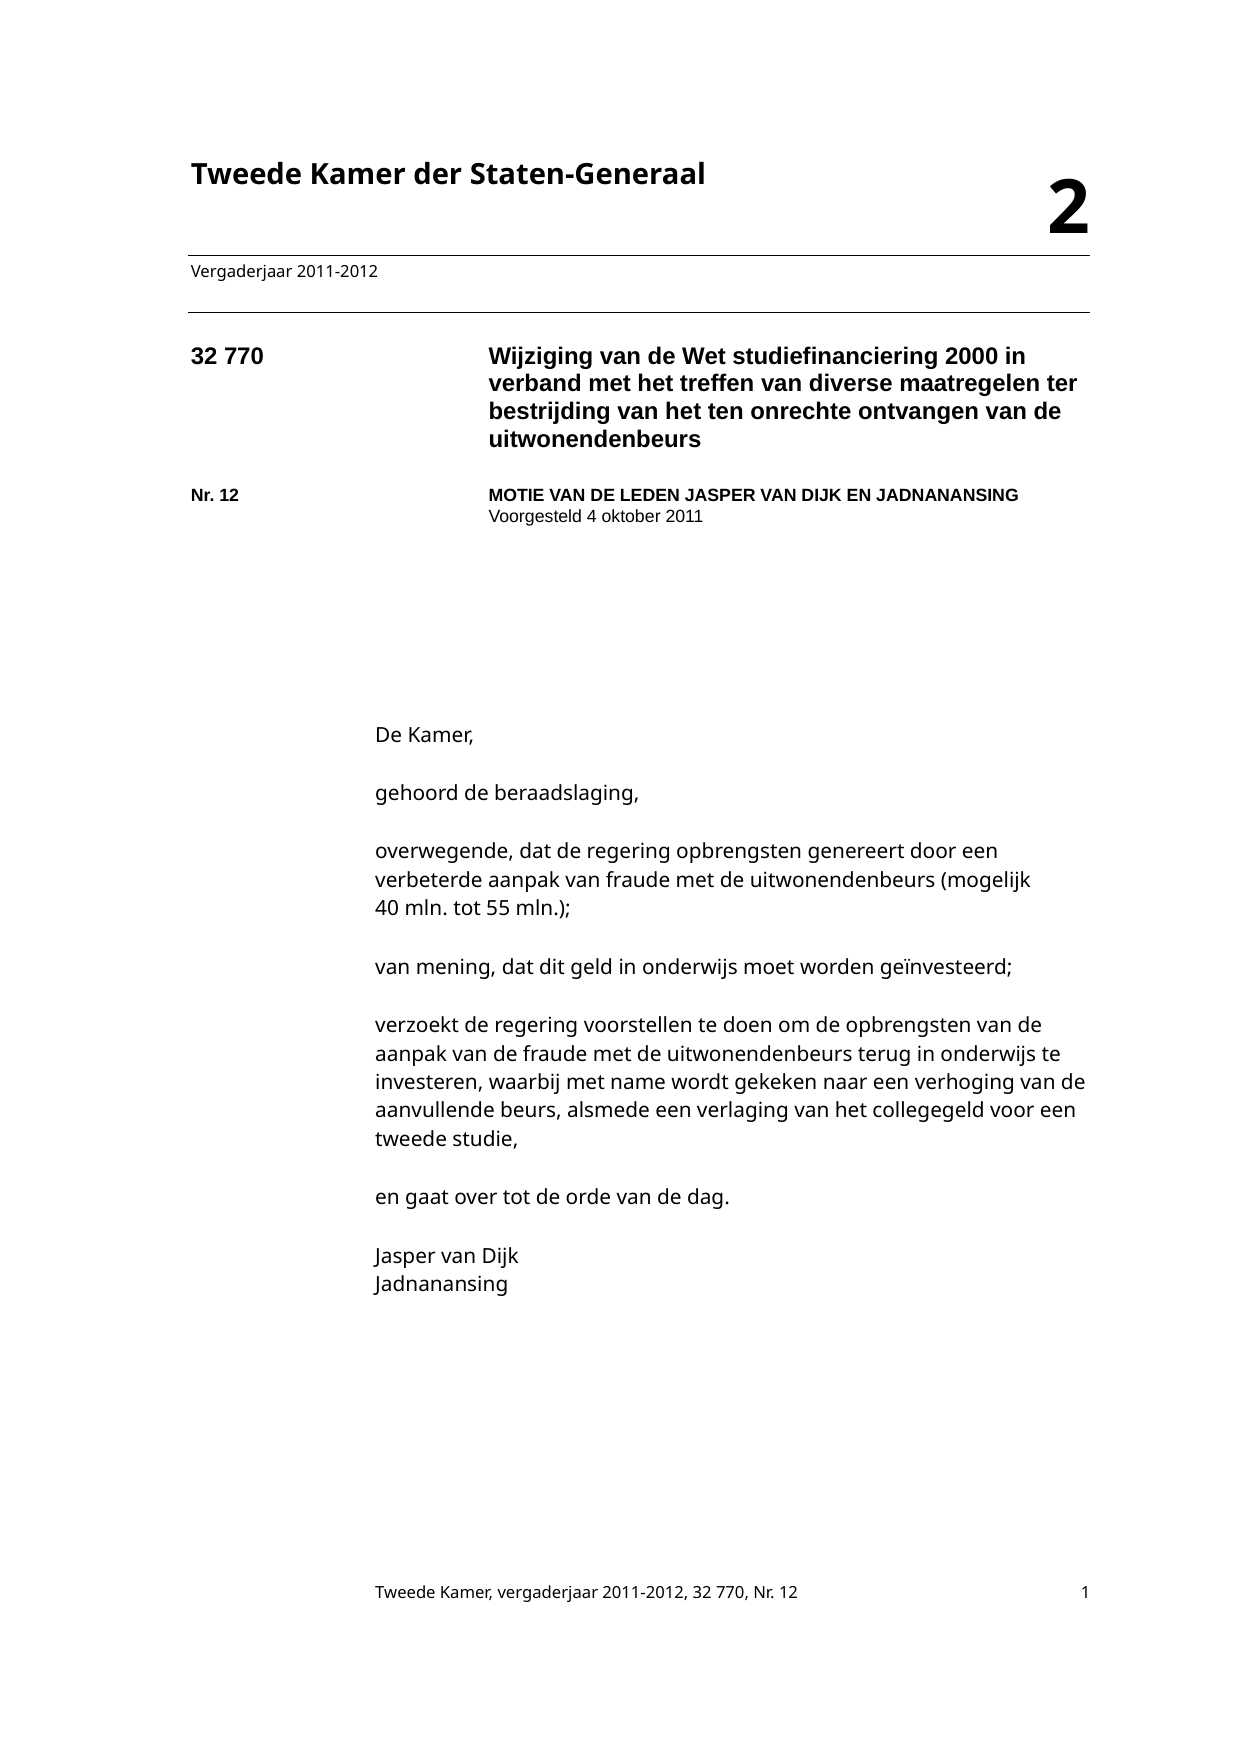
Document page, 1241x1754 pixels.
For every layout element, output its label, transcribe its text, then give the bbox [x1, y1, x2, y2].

table_cell [485, 256, 1090, 312]
text van mening, dat dit geld in onderwijs moet worden geïnvesteerd; [375, 952, 1090, 980]
text Jasper van Dijk [375, 1241, 1090, 1269]
table_cell Vergaderjaar 2011-2012 [188, 256, 485, 312]
text overwegende, dat de regering opbrengsten genereert door een verbeterde aanpak van fraude met de uitwonendenbeurs (mogelijk 40 mln. tot 55 mln.); [375, 837, 1090, 922]
text verzoekt de regering voorstellen te doen om de opbrengsten van de aanpak van de fraude met de uitwonendenbeurs terug in onderwijs te investeren, waarbij met name wordt gekeken naar een verhoging van de aanvullende beurs, alsmede een verlaging van het collegegeld voor een tweede studie, [375, 1010, 1090, 1152]
text Jadnanansing [375, 1269, 1090, 1298]
table_header 2 [910, 150, 1090, 255]
table_cell [188, 313, 485, 339]
text gehoord de beraadslaging, [375, 778, 1090, 807]
table_cell MOTIE VAN DE LEDEN JASPER VAN DIJK EN JADNANANSING Voorgesteld 4 oktober 2011 [485, 482, 1090, 601]
table_cell 32 770 [188, 339, 485, 482]
table_cell Wijziging van de Wet studiefinanciering 2000 in verband met het treffen van diverse maatregelen ter bestrijding van het ten onrechte ontvangen van de uitwonendenbeurs [485, 339, 1090, 482]
text en gaat over tot de orde van de dag. [375, 1182, 1090, 1211]
text De Kamer, [375, 720, 1090, 748]
table_cell Nr. 12 [188, 482, 485, 601]
table_header Tweede Kamer der Staten-Generaal [188, 150, 909, 255]
table_cell [485, 313, 1090, 339]
